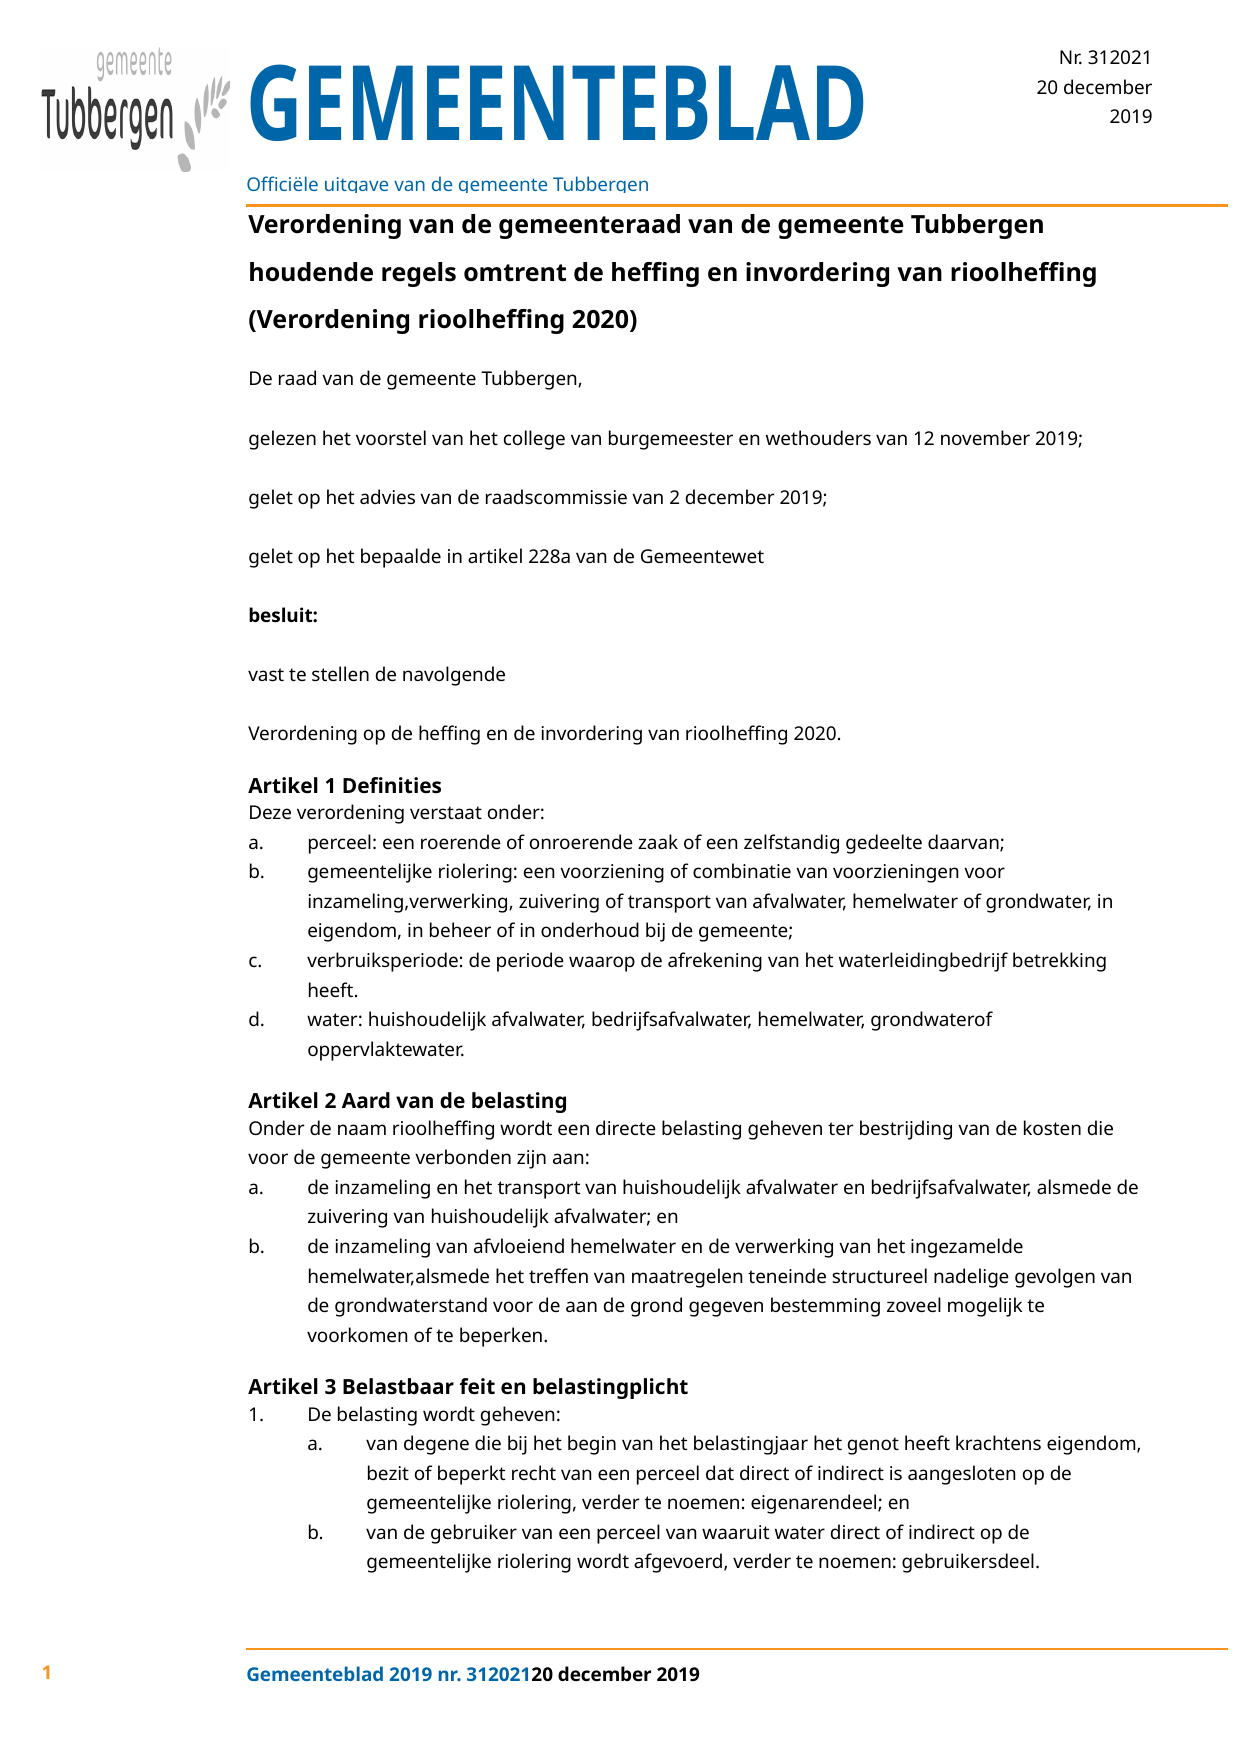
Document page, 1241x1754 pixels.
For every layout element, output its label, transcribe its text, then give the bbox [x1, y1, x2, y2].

text Onder de naam rioolheffing wordt een directe belasting geheven ter bestrijding van de kosten die voor de gemeente verbonden zijn aan: [248, 1115, 1152, 1170]
list De belasting wordt geheven: [248, 1401, 1152, 1427]
text Artikel 3 Belastbaar feit en belastingplicht [248, 1372, 1152, 1401]
picture [41, 47, 231, 172]
text gelet op het bepaalde in artikel 228a van de Gemeentewet [248, 543, 1152, 569]
text gelezen het voorstel van het college van burgemeester en wethouders van 12 november 2019; [248, 425, 1152, 450]
list gemeentelijke riolering: een voorziening of combinatie van voorzieningen voor inzameling,verwerking, zuivering of transport van afvalwater, hemelwater of grondwater, in eigendom, in beheer of in onderhoud bij de gemeente; [248, 858, 1152, 943]
text De raad van de gemeente Tubbergen, [248, 366, 1152, 391]
list van de gebruiker van een perceel van waaruit water direct of indirect op de gemeentelijke riolering wordt afgevoerd, verder te noemen: gebruikersdeel. [307, 1519, 1152, 1574]
text Verordening van de gemeenteraad van de gemeente Tubbergen houdende regels omtrent de heffing en invordering van rioolheffing (Verordening rioolheffing 2020) [248, 207, 1152, 336]
text Artikel 1 Definities [248, 771, 1152, 799]
text vast te stellen de navolgende [248, 661, 1152, 687]
text Deze verordening verstaat onder: [248, 799, 1152, 825]
list de inzameling en het transport van huishoudelijk afvalwater en bedrijfsafvalwater, alsmede de zuivering van huishoudelijk afvalwater; en [248, 1174, 1152, 1229]
list de inzameling van afvloeiend hemelwater en de verwerking van het ingezamelde hemelwater,alsmede het treffen van maatregelen teneinde structureel nadelige gevolgen van de grondwaterstand voor de aan de grond gegeven bestemming zoveel mogelijk te voorkomen of te beperken. [248, 1233, 1152, 1348]
list water: huishoudelijk afvalwater, bedrijfsafvalwater, hemelwater, grondwaterof oppervlaktewater. [248, 1006, 1152, 1062]
text besluit: [248, 602, 1152, 628]
text Artikel 2 Aard van de belasting [248, 1086, 1152, 1115]
text Verordening op de heffing en de invordering van rioolheffing 2020. [248, 721, 1152, 746]
list van degene die bij het begin van het belastingjaar het genot heeft krachtens eigendom, bezit of beperkt recht van een perceel dat direct of indirect is aangesloten op de gemeentelijke riolering, verder te noemen: eigenarendeel; en [307, 1430, 1152, 1515]
list verbruiksperiode: de periode waarop de afrekening van het waterleidingbedrijf betrekking heeft. [248, 947, 1152, 1003]
list perceel: een roerende of onroerende zaak of een zelfstandig gedeelte daarvan; [248, 829, 1152, 855]
text gelet op het advies van de raadscommissie van 2 december 2019; [248, 484, 1152, 509]
